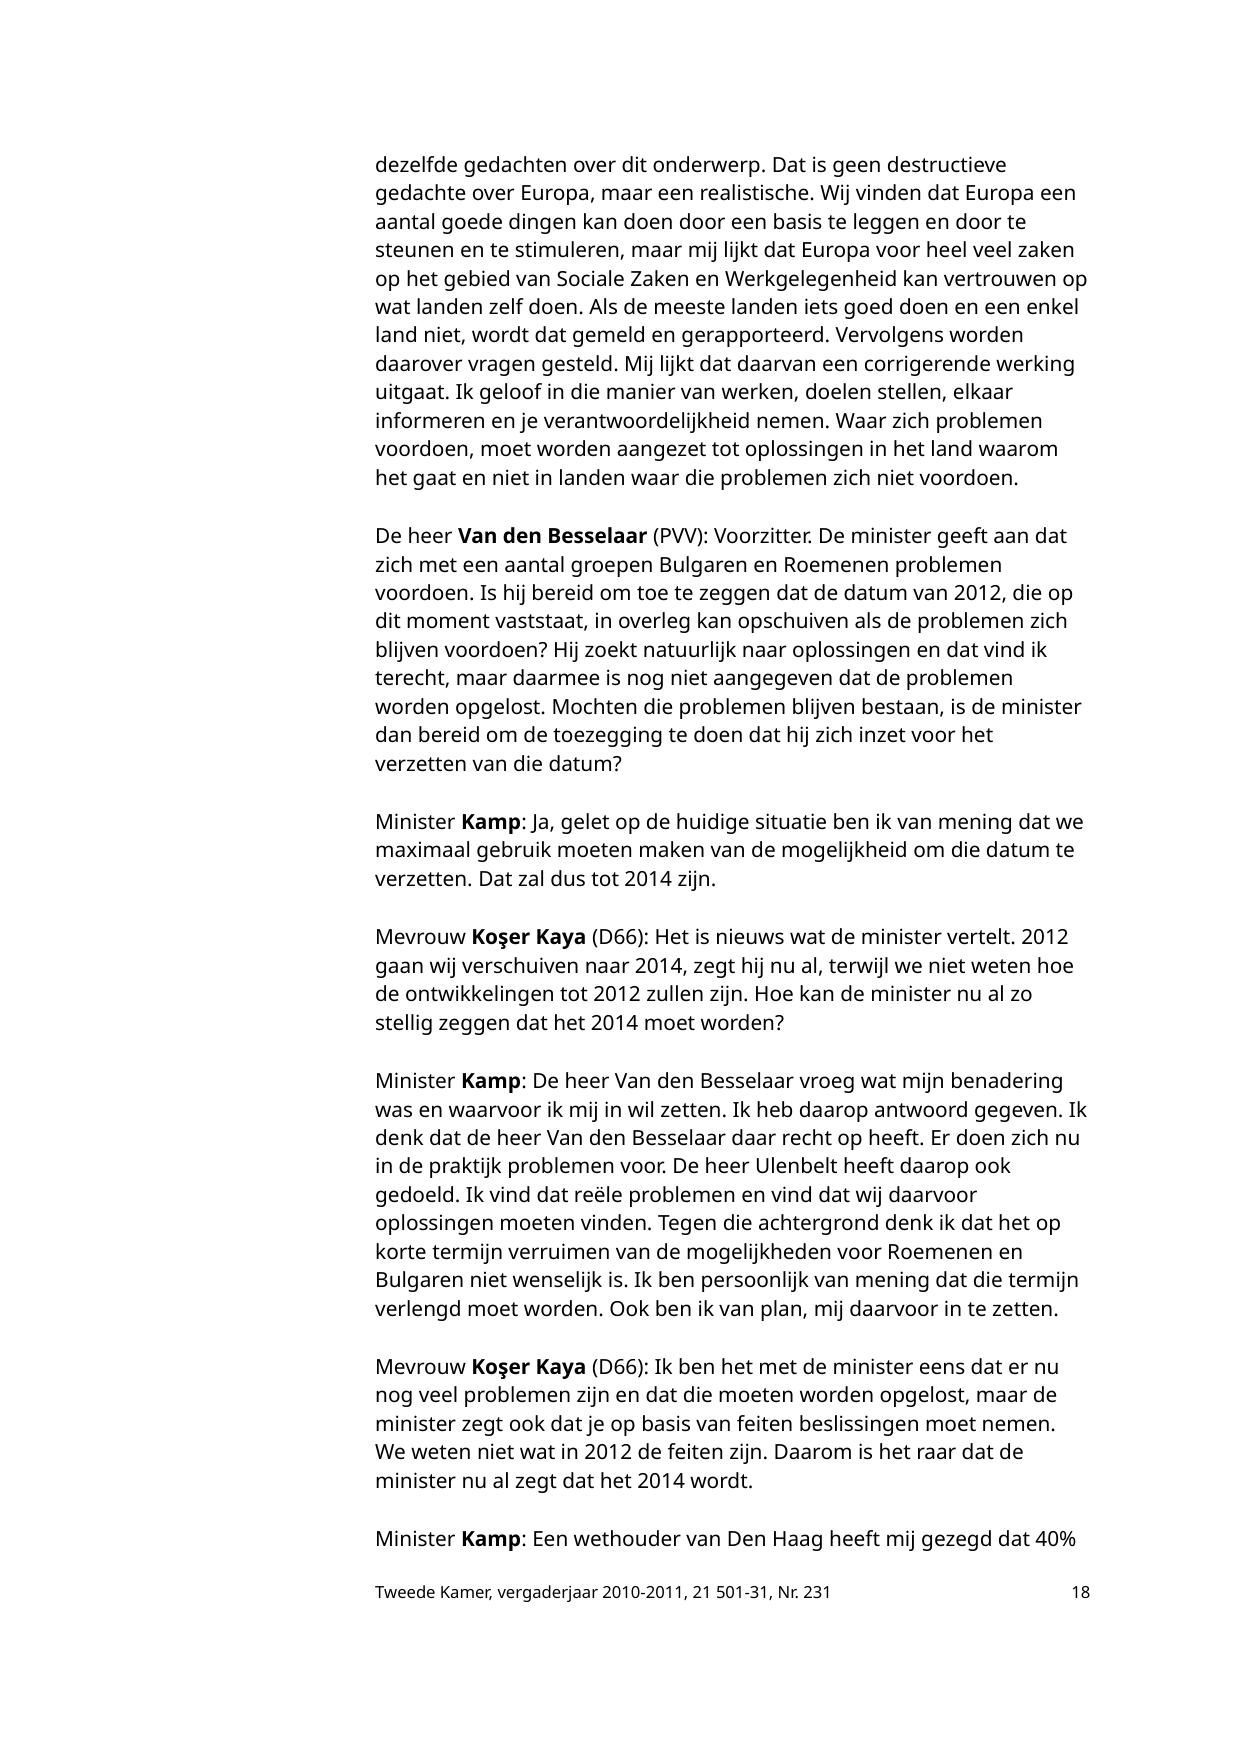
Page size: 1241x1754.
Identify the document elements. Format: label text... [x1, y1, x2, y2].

text Minister Kamp: Een wethouder van Den Haag heeft mij gezegd dat 40% [375, 1524, 1090, 1553]
text dezelfde gedachten over dit onderwerp. Dat is geen destructieve gedachte over Europa, maar een realistische. Wij vinden dat Europa een aantal goede dingen kan doen door een basis te leggen en door te steunen en te stimuleren, maar mij lijkt dat Europa voor heel veel zaken op het gebied van Sociale Zaken en Werkgelegenheid kan vertrouwen op wat landen zelf doen. Als de meeste landen iets goed doen en een enkel land niet, wordt dat gemeld en gerapporteerd. Vervolgens worden daarover vragen gesteld. Mij lijkt dat daarvan een corrigerende werking uitgaat. Ik geloof in die manier van werken, doelen stellen, elkaar informeren en je verantwoordelijkheid nemen. Waar zich problemen voordoen, moet worden aangezet tot oplossingen in het land waarom het gaat en niet in landen waar die problemen zich niet voordoen. [375, 150, 1090, 491]
text Minister Kamp: De heer Van den Besselaar vroeg wat mijn benadering was en waarvoor ik mij in wil zetten. Ik heb daarop antwoord gegeven. Ik denk dat de heer Van den Besselaar daar recht op heeft. Er doen zich nu in de praktijk problemen voor. De heer Ulenbelt heeft daarop ook gedoeld. Ik vind dat reële problemen en vind dat wij daarvoor oplossingen moeten vinden. Tegen die achtergrond denk ik dat het op korte termijn verruimen van de mogelijkheden voor Roemenen en Bulgaren niet wenselijk is. Ik ben persoonlijk van mening dat die termijn verlengd moet worden. Ook ben ik van plan, mij daarvoor in te zetten. [375, 1066, 1090, 1322]
text Minister Kamp: Ja, gelet op de huidige situatie ben ik van mening dat we maximaal gebruik moeten maken van de mogelijkheid om die datum te verzetten. Dat zal dus tot 2014 zijn. [375, 807, 1090, 892]
text De heer Van den Besselaar (PVV): Voorzitter. De minister geeft aan dat zich met een aantal groepen Bulgaren en Roemenen problemen voordoen. Is hij bereid om toe te zeggen dat de datum van 2012, die op dit moment vaststaat, in overleg kan opschuiven als de problemen zich blijven voordoen? Hij zoekt natuurlijk naar oplossingen en dat vind ik terecht, maar daarmee is nog niet aangegeven dat de problemen worden opgelost. Mochten die problemen blijven bestaan, is de minister dan bereid om de toezegging te doen dat hij zich inzet voor het verzetten van die datum? [375, 521, 1090, 777]
text Mevrouw Koşer Kaya (D66): Ik ben het met de minister eens dat er nu nog veel problemen zijn en dat die moeten worden opgelost, maar de minister zegt ook dat je op basis van feiten beslissingen moet nemen. We weten niet wat in 2012 de feiten zijn. Daarom is het raar dat de minister nu al zegt dat het 2014 wordt. [375, 1352, 1090, 1494]
text Mevrouw Koşer Kaya (D66): Het is nieuws wat de minister vertelt. 2012 gaan wij verschuiven naar 2014, zegt hij nu al, terwijl we niet weten hoe de ontwikkelingen tot 2012 zullen zijn. Hoe kan de minister nu al zo stellig zeggen dat het 2014 moet worden? [375, 922, 1090, 1036]
